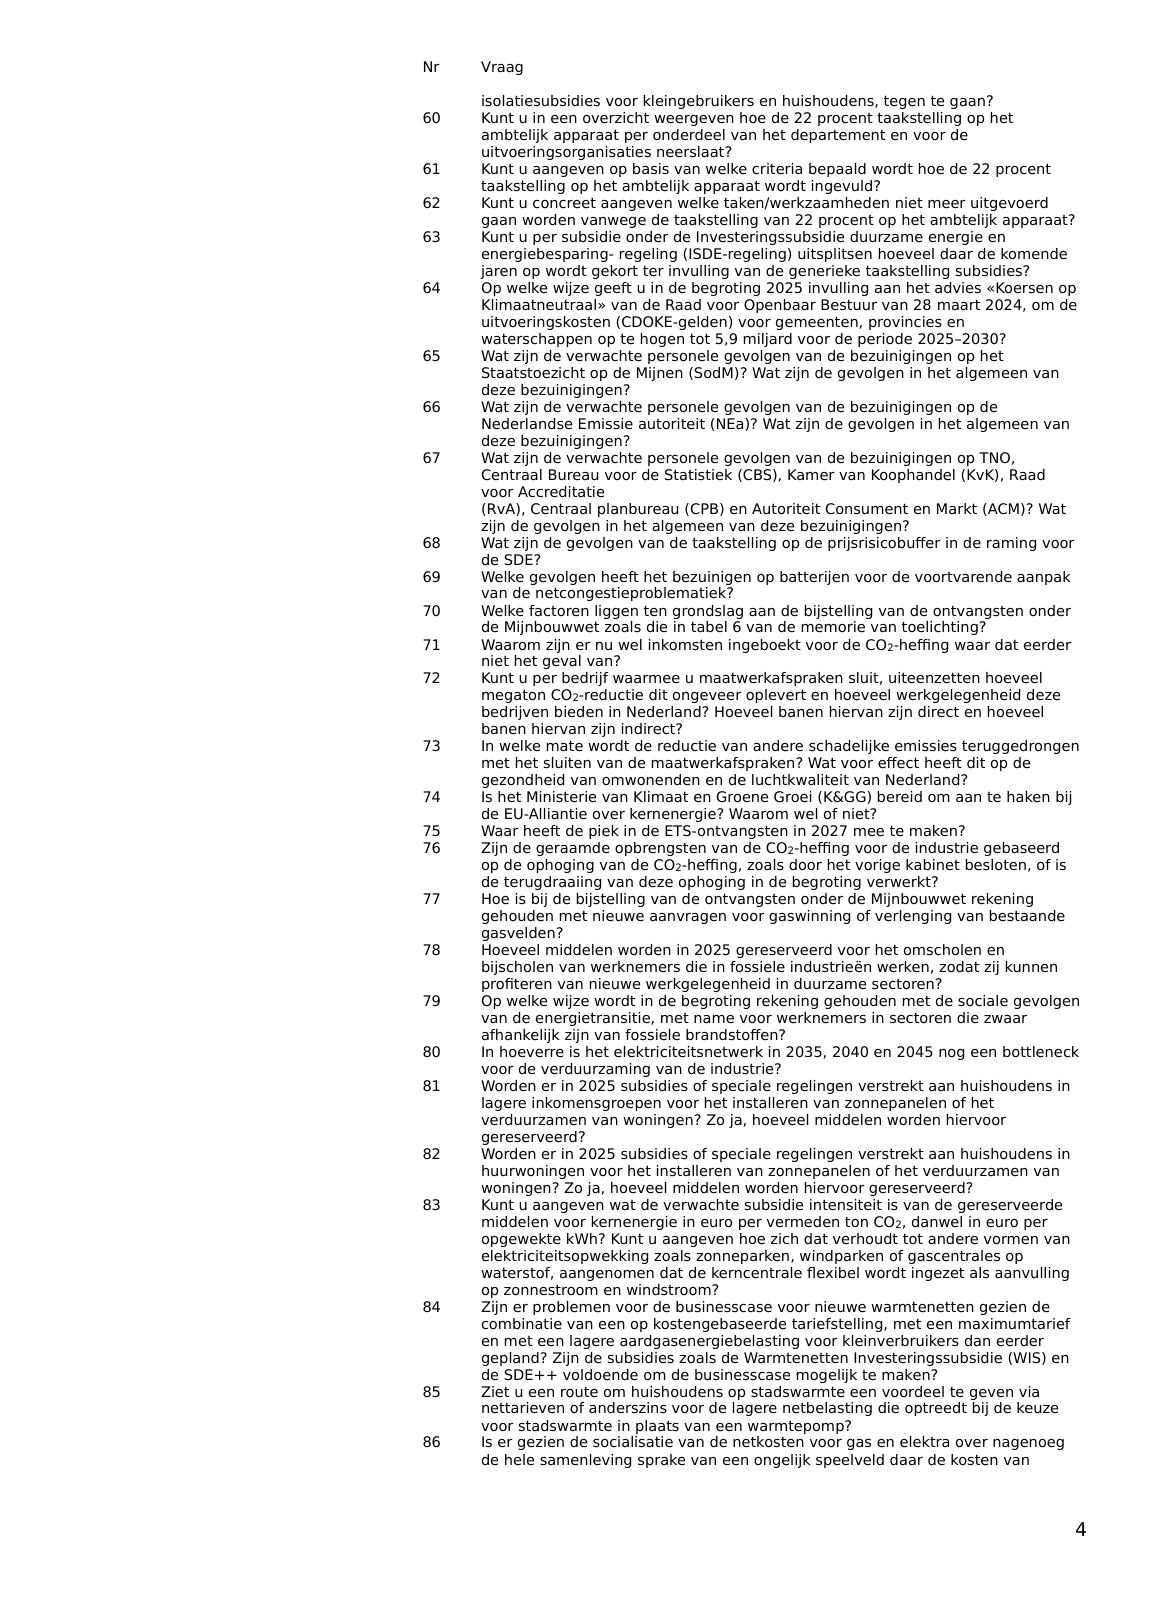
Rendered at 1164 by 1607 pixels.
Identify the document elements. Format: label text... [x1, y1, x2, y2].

table_cell [422, 93, 475, 110]
table_cell 67 [422, 450, 475, 534]
table_cell 76 [422, 840, 475, 891]
table_cell 77 [422, 891, 475, 942]
table_cell Wat zijn de gevolgen van de taakstelling op de prijsrisicobuffer in de raming voor de SDE? [475, 535, 1087, 568]
table_cell 80 [422, 1044, 475, 1078]
table_cell 84 [422, 1299, 475, 1383]
table_cell 83 [422, 1197, 475, 1298]
table_cell 60 [422, 110, 475, 161]
table_cell Worden er in 2025 subsidies of speciale regelingen verstrekt aan huishoudens in huurwoningen voor het installeren van zonnepanelen of het verduurzamen van woningen? Zo ja, hoeveel middelen worden hiervoor gereserveerd? [475, 1146, 1087, 1197]
table_cell 86 [422, 1434, 475, 1468]
table_cell 79 [422, 993, 475, 1044]
table_cell 74 [422, 789, 475, 823]
table_cell 81 [422, 1078, 475, 1146]
table_cell 73 [422, 738, 475, 789]
table_cell Hoeveel middelen worden in 2025 gereserveerd voor het omscholen en bijscholen van werknemers die in fossiele industrieën werken, zodat zij kunnen profiteren van nieuwe werkgelegenheid in duurzame sectoren? [475, 942, 1087, 993]
table_cell Kunt u aangeven wat de verwachte subsidie intensiteit is van de gereserveerde middelen voor kernenergie in euro per vermeden ton CO2, danwel in euro per opgewekte kWh? Kunt u aangeven hoe zich dat verhoudt tot andere vormen van elektriciteitsopwekking zoals zonneparken, windparken of gascentrales op waterstof, aangenomen dat de kerncentrale flexibel wordt ingezet als aanvulling op zonnestroom en windstroom? [475, 1197, 1087, 1298]
table_cell 72 [422, 670, 475, 738]
table_cell In welke mate wordt de reductie van andere schadelijke emissies teruggedrongen met het sluiten van de maatwerkafspraken? Wat voor effect heeft dit op de gezondheid van omwonenden en de luchtkwaliteit van Nederland? [475, 738, 1087, 789]
table_cell isolatiesubsidies voor kleingebruikers en huishoudens, tegen te gaan? [475, 93, 1087, 110]
table_cell 71 [422, 636, 475, 670]
table_cell Kunt u per subsidie onder de Investeringssubsidie duurzame energie en energiebesparing- regeling (ISDE-regeling) uitsplitsen hoeveel daar de komende jaren op wordt gekort ter invulling van de generieke taakstelling subsidies? [475, 229, 1087, 280]
table_cell 75 [422, 823, 475, 840]
table_cell Wat zijn de verwachte personele gevolgen van de bezuinigingen op het Staatstoezicht op de Mijnen (SodM)? Wat zijn de gevolgen in het algemeen van deze bezuinigingen? [475, 348, 1087, 399]
table_cell 64 [422, 280, 475, 348]
table_cell Op welke wijze wordt in de begroting rekening gehouden met de sociale gevolgen van de energietransitie, met name voor werknemers in sectoren die zwaar afhankelijk zijn van fossiele brandstoffen? [475, 993, 1087, 1044]
table_cell [422, 76, 475, 93]
table_cell 70 [422, 603, 475, 636]
table_cell Zijn er problemen voor de businesscase voor nieuwe warmtenetten gezien de combinatie van een op kostengebaseerde tariefstelling, met een maximumtarief en met een lagere aardgasenergiebelasting voor kleinverbruikers dan eerder gepland? Zijn de subsidies zoals de Warmtenetten Investeringssubsidie (WIS) en de SDE++ voldoende om de businesscase mogelijk te maken? [475, 1299, 1087, 1383]
table_cell Is het Ministerie van Klimaat en Groene Groei (K&GG) bereid om aan te haken bij de EU-Alliantie over kernenergie? Waarom wel of niet? [475, 789, 1087, 823]
table_cell Welke gevolgen heeft het bezuinigen op batterijen voor de voortvarende aanpak van de netcongestieproblematiek? [475, 569, 1087, 602]
table_cell 61 [422, 161, 475, 195]
table_cell In hoeverre is het elektriciteitsnetwerk in 2035, 2040 en 2045 nog een bottleneck voor de verduurzaming van de industrie? [475, 1044, 1087, 1078]
table_cell Is er gezien de socialisatie van de netkosten voor gas en elektra over nagenoeg de hele samenleving sprake van een ongelijk speelveld daar de kosten van [475, 1434, 1087, 1468]
table_cell Kunt u in een overzicht weergeven hoe de 22 procent taakstelling op het ambtelijk apparaat per onderdeel van het departement en voor de uitvoeringsorganisaties neerslaat? [475, 110, 1087, 161]
table_header Nr [422, 59, 475, 76]
table_cell 62 [422, 195, 475, 229]
table_cell 66 [422, 399, 475, 449]
table_header Vraag [475, 59, 1087, 76]
table_cell Ziet u een route om huishoudens op stadswarmte een voordeel te geven via nettarieven of anderszins voor de lagere netbelasting die optreedt bij de keuze voor stadswarmte in plaats van een warmtepomp? [475, 1384, 1087, 1434]
table_cell Wat zijn de verwachte personele gevolgen van de bezuinigingen op de Nederlandse Emissie autoriteit (NEa)? Wat zijn de gevolgen in het algemeen van deze bezuinigingen? [475, 399, 1087, 449]
table_cell 78 [422, 942, 475, 993]
table_cell Worden er in 2025 subsidies of speciale regelingen verstrekt aan huishoudens in lagere inkomensgroepen voor het installeren van zonnepanelen of het verduurzamen van woningen? Zo ja, hoeveel middelen worden hiervoor gereserveerd? [475, 1078, 1087, 1146]
table_cell Kunt u aangeven op basis van welke criteria bepaald wordt hoe de 22 procent taakstelling op het ambtelijk apparaat wordt ingevuld? [475, 161, 1087, 195]
table_cell Kunt u per bedrijf waarmee u maatwerkafspraken sluit, uiteenzetten hoeveel megaton CO2-reductie dit ongeveer oplevert en hoeveel werkgelegenheid deze bedrijven bieden in Nederland? Hoeveel banen hiervan zijn direct en hoeveel banen hiervan zijn indirect? [475, 670, 1087, 738]
table_cell 68 [422, 535, 475, 568]
table_cell 82 [422, 1146, 475, 1197]
table_cell Hoe is bij de bijstelling van de ontvangsten onder de Mijnbouwwet rekening gehouden met nieuwe aanvragen voor gaswinning of verlenging van bestaande gasvelden? [475, 891, 1087, 942]
table_cell 85 [422, 1384, 475, 1434]
table_cell Wat zijn de verwachte personele gevolgen van de bezuinigingen op TNO, Centraal Bureau voor de Statistiek (CBS), Kamer van Koophandel (KvK), Raad voor Accreditatie (RvA), Centraal planbureau (CPB) en Autoriteit Consument en Markt (ACM)? Wat zijn de gevolgen in het algemeen van deze bezuinigingen? [475, 450, 1087, 534]
table_cell Welke factoren liggen ten grondslag aan de bijstelling van de ontvangsten onder de Mijnbouwwet zoals die in tabel 6 van de memorie van toelichting? [475, 603, 1087, 636]
table_cell Op welke wijze geeft u in de begroting 2025 invulling aan het advies «Koersen op Klimaatneutraal» van de Raad voor Openbaar Bestuur van 28 maart 2024, om de uitvoeringskosten (CDOKE-gelden) voor gemeenten, provincies en waterschappen op te hogen tot 5,9 miljard voor de periode 2025–2030? [475, 280, 1087, 348]
table_cell [475, 76, 1087, 93]
table_cell Waar heeft de piek in de ETS-ontvangsten in 2027 mee te maken? [475, 823, 1087, 840]
table_cell 65 [422, 348, 475, 399]
table_cell 69 [422, 569, 475, 602]
table_cell Zijn de geraamde opbrengsten van de CO2-heffing voor de industrie gebaseerd op de ophoging van de CO2-heffing, zoals door het vorige kabinet besloten, of is de terugdraaiing van deze ophoging in de begroting verwerkt? [475, 840, 1087, 891]
table_cell Kunt u concreet aangeven welke taken/werkzaamheden niet meer uitgevoerd gaan worden vanwege de taakstelling van 22 procent op het ambtelijk apparaat? [475, 195, 1087, 229]
table_cell Waarom zijn er nu wel inkomsten ingeboekt voor de CO2-heffing waar dat eerder niet het geval van? [475, 636, 1087, 670]
table_cell 63 [422, 229, 475, 280]
